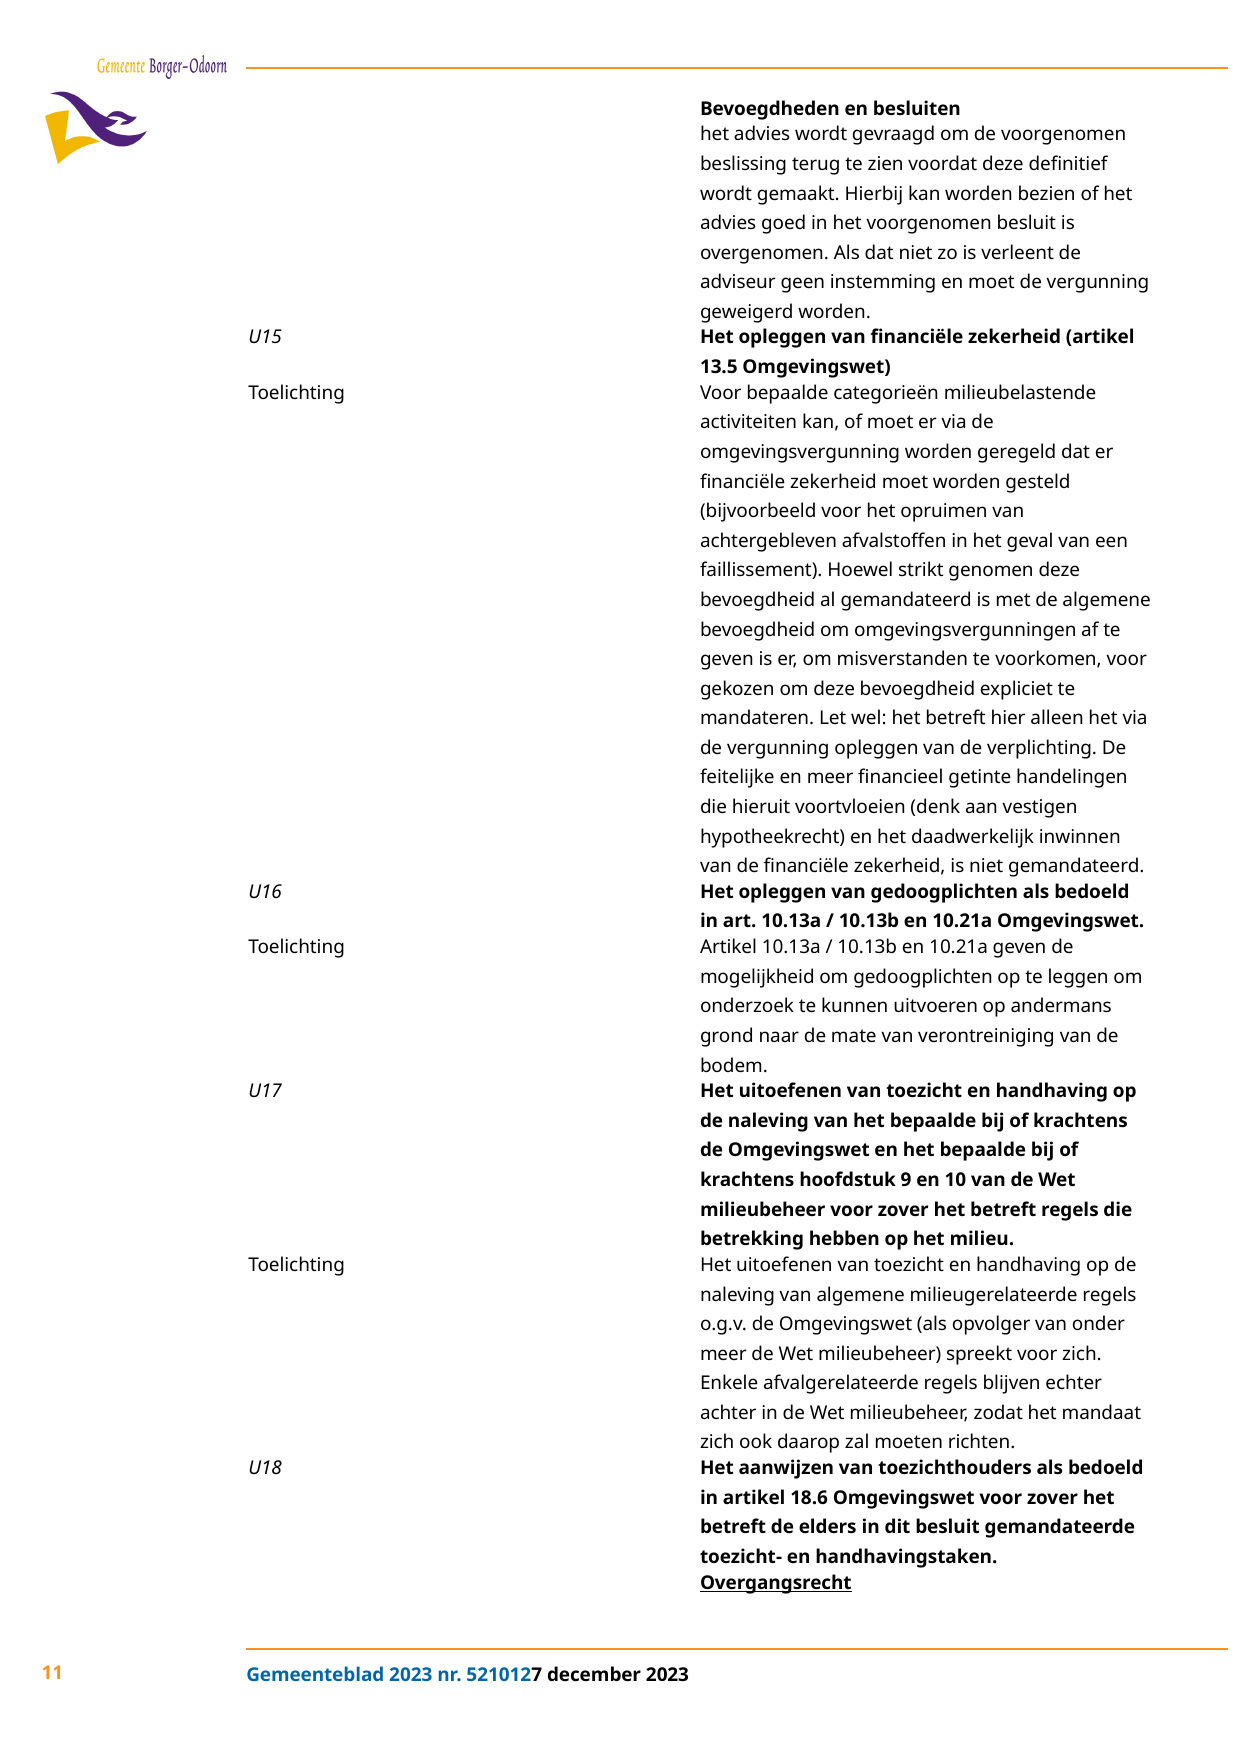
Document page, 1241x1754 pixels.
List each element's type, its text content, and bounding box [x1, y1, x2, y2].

table_cell U15 [248, 324, 700, 379]
table_cell Het uitoefenen van toezicht en handhaving op de naleving van het bepaalde bij of krachtens de Omgevingswet en het bepaalde bij of krachtens hoofdstuk 9 en 10 van de Wet milieubeheer voor zover het betreft regels die betrekking hebben op het milieu. [700, 1078, 1152, 1251]
table_cell Toelichting [248, 379, 700, 878]
table_cell Toelichting [248, 1251, 700, 1454]
table_cell U18 [248, 1454, 700, 1569]
table_cell het advies wordt gevraagd om de voorgenomen beslissing terug te zien voordat deze definitief wordt gemaakt. Hierbij kan worden bezien of het advies goed in het voorgenomen besluit is overgenomen. Als dat niet zo is verleent de adviseur geen instemming en moet de vergunning geweigerd worden. [700, 121, 1152, 324]
table_cell [248, 1569, 700, 1594]
table_cell Het opleggen van gedoogplichten als bedoeld in art. 10.13a / 10.13b en 10.21a Omgevingswet. [700, 878, 1152, 933]
table_cell [248, 1595, 700, 1612]
table_cell U16 [248, 878, 700, 933]
picture [41, 47, 231, 172]
table_cell U17 [248, 1078, 700, 1251]
table_cell Overgangsrecht [700, 1569, 1152, 1594]
table_cell Het uitoefenen van toezicht en handhaving op de naleving van algemene milieugerelateerde regels o.g.v. de Omgevingswet (als opvolger van onder meer de Wet milieubeheer) spreekt voor zich. Enkele afvalgerelateerde regels blijven echter achter in de Wet milieubeheer, zodat het mandaat zich ook daarop zal moeten richten. [700, 1251, 1152, 1454]
table_cell Het opleggen van financiële zekerheid (artikel 13.5 Omgevingswet) [700, 324, 1152, 379]
table_cell Toelichting [248, 934, 700, 1077]
table_cell Artikel 10.13a / 10.13b en 10.21a geven de mogelijkheid om gedoogplichten op te leggen om onderzoek te kunnen uitvoeren op andermans grond naar de mate van verontreiniging van de bodem. [700, 934, 1152, 1077]
table_cell Voor bepaalde categorieën milieubelastende activiteiten kan, of moet er via de omgevingsvergunning worden geregeld dat er financiële zekerheid moet worden gesteld (bijvoorbeeld voor het opruimen van achtergebleven afvalstoffen in het geval van een faillissement). Hoewel strikt genomen deze bevoegdheid al gemandateerd is met de algemene bevoegdheid om omgevingsvergunningen af te geven is er, om misverstanden te voorkomen, voor gekozen om deze bevoegdheid expliciet te mandateren. Let wel: het betreft hier alleen het via de vergunning opleggen van de verplichting. De feitelijke en meer financieel getinte handelingen die hieruit voortvloeien (denk aan vestigen hypotheekrecht) en het daadwerkelijk inwinnen van de financiële zekerheid, is niet gemandateerd. [700, 379, 1152, 878]
table_header [248, 95, 700, 121]
table_cell Het aanwijzen van toezichthouders als bedoeld in artikel 18.6 Omgevingswet voor zover het betreft de elders in dit besluit gemandateerde toezicht- en handhavingstaken. [700, 1454, 1152, 1569]
table_header Bevoegdheden en besluiten [700, 95, 1152, 121]
table_cell [248, 121, 700, 324]
